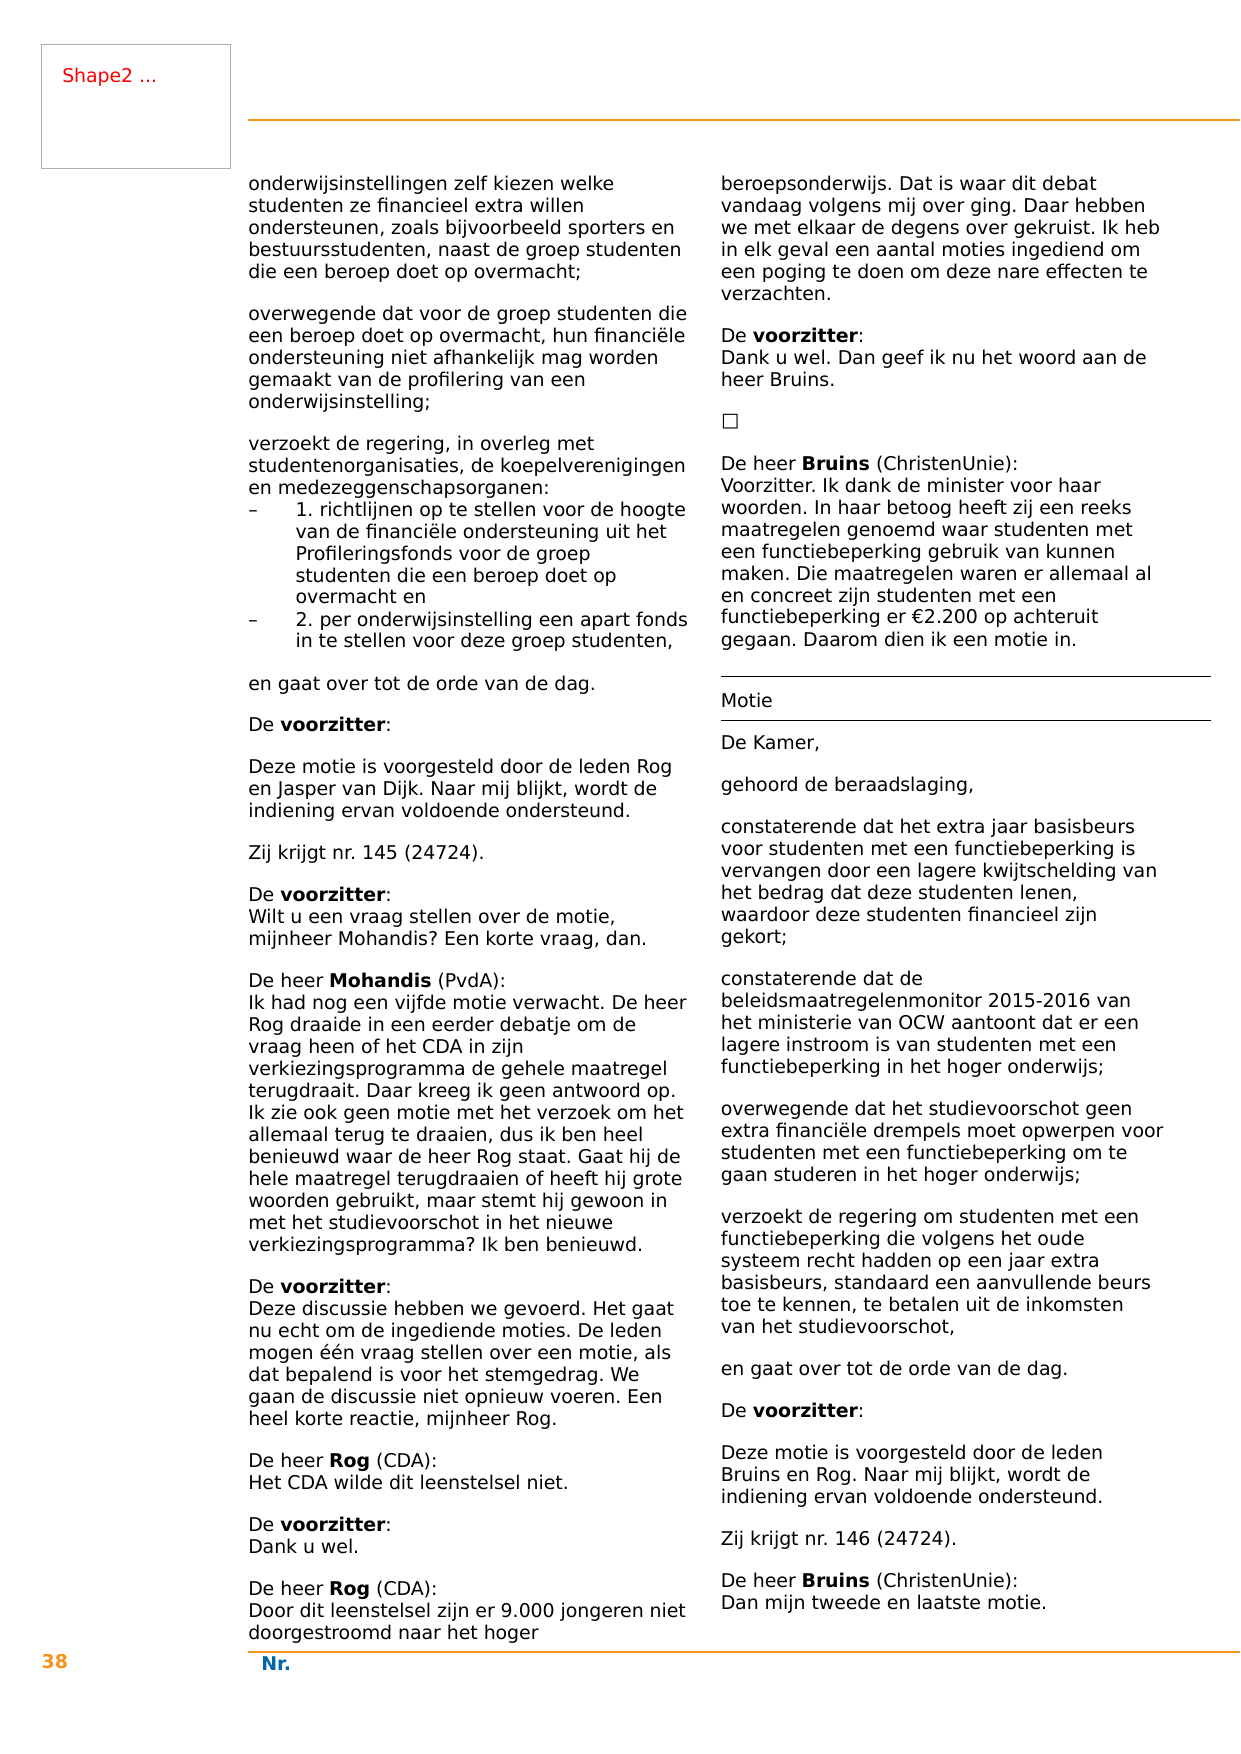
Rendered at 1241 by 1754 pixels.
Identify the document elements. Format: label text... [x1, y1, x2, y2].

text De heer Bruins (ChristenUnie): [721, 1570, 1163, 1592]
text Het CDA wilde dit leenstelsel niet. [248, 1472, 691, 1494]
text De voorzitter: [248, 714, 691, 736]
text De heer Bruins (ChristenUnie): [721, 453, 1163, 474]
text beroepsonderwijs. Dat is waar dit debat vandaag volgens mij over ging. Daar hebben we met elkaar de degens over gekruist. Ik heb in elk geval een aantal moties ingediend om een poging te doen om deze nare effecten te verzachten. [721, 173, 1163, 305]
text Door dit leenstelsel zijn er 9.000 jongeren niet doorgestroomd naar het hoger [248, 1600, 691, 1644]
text Dank u wel. [248, 1536, 691, 1558]
text Dan mijn tweede en laatste motie. [721, 1592, 1163, 1614]
text De heer Mohandis (PvdA): [248, 970, 691, 992]
text onderwijsinstellingen zelf kiezen welke studenten ze financieel extra willen ondersteunen, zoals bijvoorbeeld sporters en bestuursstudenten, naast de groep studenten die een beroep doet op overmacht; [248, 173, 691, 283]
text Voorzitter. Ik dank de minister voor haar woorden. In haar betoog heeft zij een reeks maatregelen genoemd waar studenten met een functiebeperking gebruik van kunnen maken. Die maatregelen waren er allemaal al en concreet zijn studenten met een functiebeperking er €2.200 op achteruit gegaan. Daarom dien ik een motie in. [721, 474, 1163, 650]
text De heer Rog (CDA): [248, 1450, 691, 1472]
text Wilt u een vraag stellen over de motie, mijnheer Mohandis? Een korte vraag, dan. [248, 906, 691, 950]
text De Kamer, [721, 732, 1163, 754]
text Motie [721, 690, 1163, 712]
list 2. per onderwijsinstelling een apart fonds in te stellen voor deze groep studenten, [248, 608, 691, 652]
text Deze motie is voorgesteld door de leden Rog en Jasper van Dijk. Naar mij blijkt, wordt de indiening ervan voldoende ondersteund. [248, 756, 691, 822]
text constaterende dat de beleidsmaatregelenmonitor 2015-2016 van het ministerie van OCW aantoont dat er een lagere instroom is van studenten met een functiebeperking in het hoger onderwijs; [721, 968, 1163, 1078]
text Zij krijgt nr. 146 (24724). [721, 1528, 1163, 1550]
text overwegende dat het studievoorschot geen extra financiële drempels moet opwerpen voor studenten met een functiebeperking om te gaan studeren in het hoger onderwijs; [721, 1098, 1163, 1186]
text Dank u wel. Dan geef ik nu het woord aan de heer Bruins. [721, 347, 1163, 391]
text De voorzitter: [248, 1514, 691, 1536]
text Zij krijgt nr. 145 (24724). [248, 842, 691, 864]
text ⬜ [721, 411, 1163, 433]
text De voorzitter: [248, 1276, 691, 1298]
list 1. richtlijnen op te stellen voor de hoogte van de financiële ondersteuning uit het Profileringsfonds voor de groep studenten die een beroep doet op overmacht en [248, 498, 691, 608]
text De voorzitter: [721, 325, 1163, 347]
text en gaat over tot de orde van de dag. [248, 672, 691, 694]
text De voorzitter: [248, 884, 691, 906]
text gehoord de beraadslaging, [721, 774, 1163, 796]
text De voorzitter: [721, 1400, 1163, 1422]
text overwegende dat voor de groep studenten die een beroep doet op overmacht, hun financiële ondersteuning niet afhankelijk mag worden gemaakt van de profilering van een onderwijsinstelling; [248, 303, 691, 413]
text Deze discussie hebben we gevoerd. Het gaat nu echt om de ingediende moties. De leden mogen één vraag stellen over een motie, als dat bepalend is voor het stemgedrag. We gaan de discussie niet opnieuw voeren. Een heel korte reactie, mijnheer Rog. [248, 1298, 691, 1430]
text en gaat over tot de orde van de dag. [721, 1358, 1163, 1380]
text Ik had nog een vijfde motie verwacht. De heer Rog draaide in een eerder debatje om de vraag heen of het CDA in zijn verkiezingsprogramma de gehele maatregel terugdraait. Daar kreeg ik geen antwoord op. Ik zie ook geen motie met het verzoek om het allemaal terug te draaien, dus ik ben heel benieuwd waar de heer Rog staat. Gaat hij de hele maatregel terugdraaien of heeft hij grote woorden gebruikt, maar stemt hij gewoon in met het studievoorschot in het nieuwe verkiezingsprogramma? Ik ben benieuwd. [248, 992, 691, 1256]
text Deze motie is voorgesteld door de leden Bruins en Rog. Naar mij blijkt, wordt de indiening ervan voldoende ondersteund. [721, 1442, 1163, 1508]
text De heer Rog (CDA): [248, 1578, 691, 1600]
text constaterende dat het extra jaar basisbeurs voor studenten met een functiebeperking is vervangen door een lagere kwijtschelding van het bedrag dat deze studenten lenen, waardoor deze studenten financieel zijn gekort; [721, 816, 1163, 948]
text verzoekt de regering om studenten met een functiebeperking die volgens het oude systeem recht hadden op een jaar extra basisbeurs, standaard een aanvullende beurs toe te kennen, te betalen uit de inkomsten van het studievoorschot, [721, 1206, 1163, 1338]
text verzoekt de regering, in overleg met studentenorganisaties, de koepelverenigingen en medezeggenschapsorganen: [248, 433, 691, 498]
